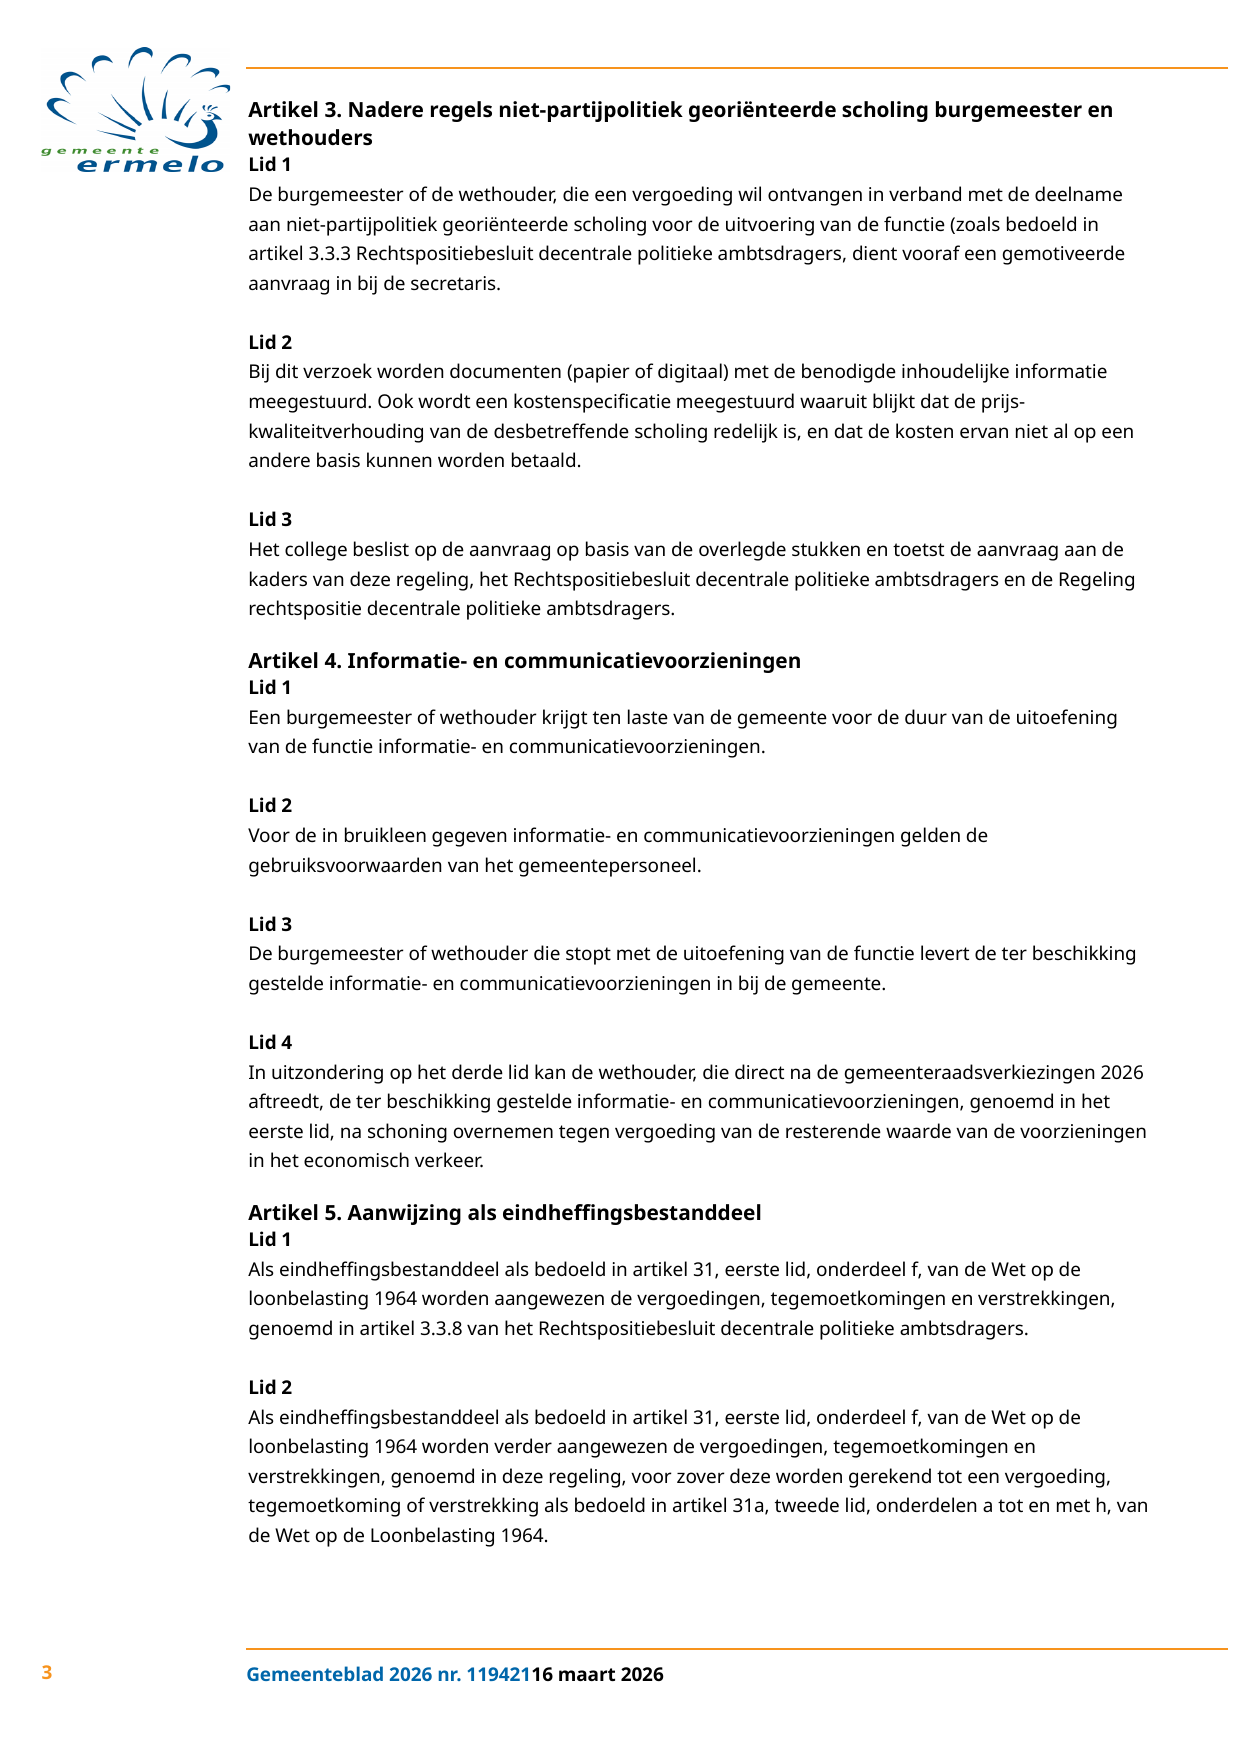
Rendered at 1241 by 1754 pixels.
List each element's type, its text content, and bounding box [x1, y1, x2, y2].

picture [41, 47, 231, 172]
text Een burgemeester of wethouder krijgt ten laste van de gemeente voor de duur van de uitoefening van de functie informatie- en communicatievoorzieningen. [248, 704, 1152, 759]
text Lid 2 [248, 329, 1152, 355]
text Als eindheffingsbestanddeel als bedoeld in artikel 31, eerste lid, onderdeel f, van de Wet op de loonbelasting 1964 worden aangewezen de vergoedingen, tegemoetkomingen en verstrekkingen, genoemd in artikel 3.3.8 van het Rechtspositiebesluit decentrale politieke ambtsdragers. [248, 1256, 1152, 1341]
text Lid 3 [248, 911, 1152, 937]
text Artikel 3. Nadere regels niet-partijpolitiek georiënteerde scholing burgemeester en wethouders [248, 95, 1152, 152]
text Artikel 4. Informatie- en communicatievoorzieningen [248, 646, 1152, 674]
text Bij dit verzoek worden documenten (papier of digitaal) met de benodigde inhoudelijke informatie meegestuurd. Ook wordt een kostenspecificatie meegestuurd waaruit blijkt dat de prijs-kwaliteitverhouding van de desbetreffende scholing redelijk is, en dat de kosten ervan niet al op een andere basis kunnen worden betaald. [248, 359, 1152, 473]
text Artikel 5. Aanwijzing als eindheffingsbestanddeel [248, 1198, 1152, 1226]
text In uitzondering op het derde lid kan de wethouder, die direct na de gemeenteraadsverkiezingen 2026 aftreedt, de ter beschikking gestelde informatie- en communicatievoorzieningen, genoemd in het eerste lid, na schoning overnemen tegen vergoeding van de resterende waarde van de voorzieningen in het economisch verkeer. [248, 1059, 1152, 1173]
text Als eindheffingsbestanddeel als bedoeld in artikel 31, eerste lid, onderdeel f, van de Wet op de loonbelasting 1964 worden verder aangewezen de vergoedingen, tegemoetkomingen en verstrekkingen, genoemd in deze regeling, voor zover deze worden gerekend tot een vergoeding, tegemoetkoming of verstrekking als bedoeld in artikel 31a, tweede lid, onderdelen a tot en met h, van de Wet op de Loonbelasting 1964. [248, 1404, 1152, 1548]
text Lid 4 [248, 1029, 1152, 1055]
text Lid 1 [248, 1226, 1152, 1252]
text Lid 3 [248, 507, 1152, 532]
text De burgemeester of wethouder die stopt met de uitoefening van de functie levert de ter beschikking gestelde informatie- en communicatievoorzieningen in bij de gemeente. [248, 941, 1152, 996]
text Lid 2 [248, 1374, 1152, 1400]
text Het college beslist op de aanvraag op basis van de overlegde stukken en toetst de aanvraag aan de kaders van deze regeling, het Rechtspositiebesluit decentrale politieke ambtsdragers en de Regeling rechtspositie decentrale politieke ambtsdragers. [248, 536, 1152, 621]
text De burgemeester of de wethouder, die een vergoeding wil ontvangen in verband met de deelname aan niet-partijpolitiek georiënteerde scholing voor de uitvoering van de functie (zoals bedoeld in artikel 3.3.3 Rechtspositiebesluit decentrale politieke ambtsdragers, dient vooraf een gemotiveerde aanvraag in bij de secretaris. [248, 181, 1152, 296]
text Voor de in bruikleen gegeven informatie- en communicatievoorzieningen gelden de gebruiksvoorwaarden van het gemeentepersoneel. [248, 822, 1152, 877]
text Lid 1 [248, 152, 1152, 177]
text Lid 1 [248, 674, 1152, 700]
text Lid 2 [248, 793, 1152, 818]
